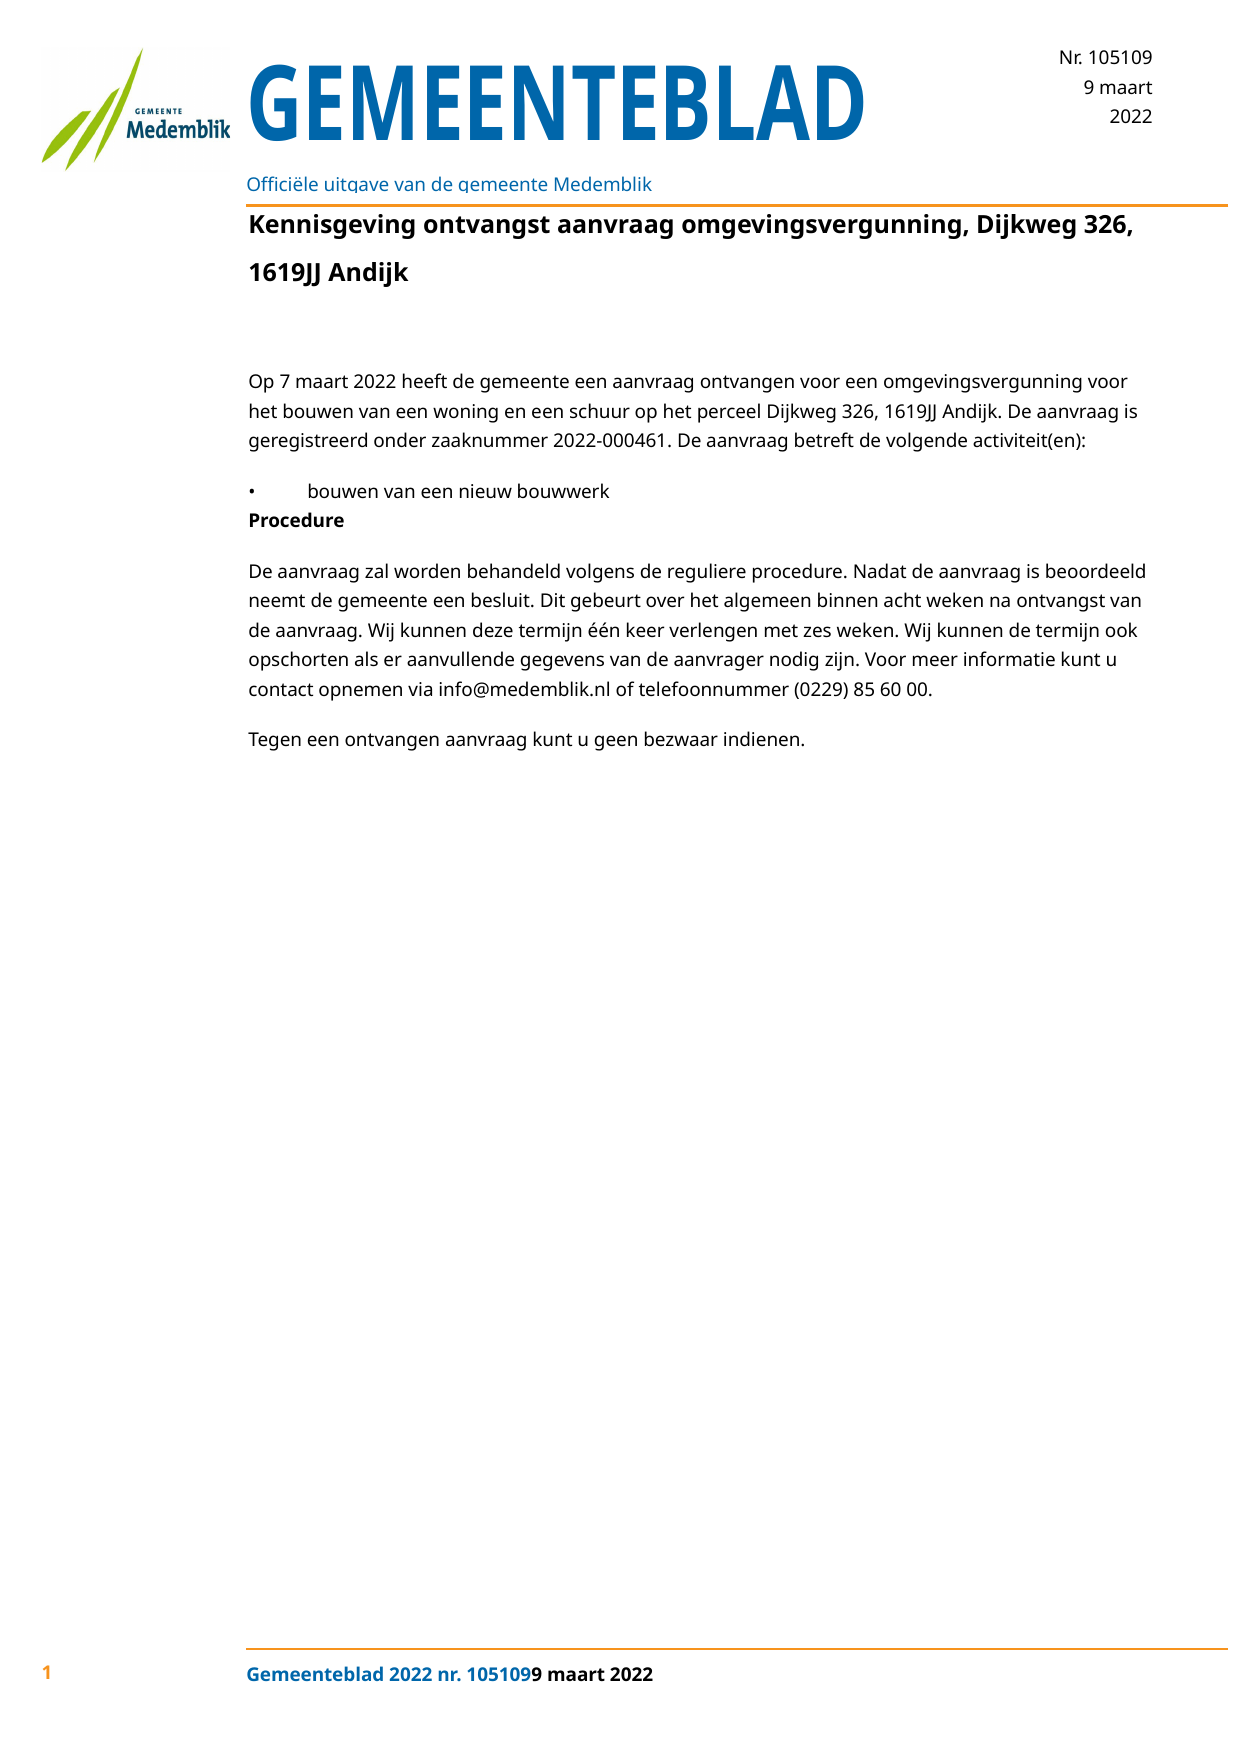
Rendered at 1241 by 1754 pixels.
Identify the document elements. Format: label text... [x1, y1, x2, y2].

picture [41, 47, 231, 172]
text Kennisgeving ontvangst aanvraag omgevingsvergunning, Dijkweg 326, 1619JJ Andijk [248, 207, 1152, 288]
text Op 7 maart 2022 heeft de gemeente een aanvraag ontvangen voor een omgevingsvergunning voor het bouwen van een woning en een schuur op het perceel Dijkweg 326, 1619JJ Andijk. De aanvraag is geregistreerd onder zaaknummer 2022-000461. De aanvraag betreft de volgende activiteit(en): [248, 368, 1152, 453]
text Procedure [248, 507, 1152, 533]
text De aanvraag zal worden behandeld volgens de reguliere procedure. Nadat de aanvraag is beoordeeld neemt de gemeente een besluit. Dit gebeurt over het algemeen binnen acht weken na ontvangst van de aanvraag. Wij kunnen deze termijn één keer verlengen met zes weken. Wij kunnen de termijn ook opschorten als er aanvullende gegevens van de aanvrager nodig zijn. Voor meer informatie kunt u contact opnemen via info@medemblik.nl of telefoonnummer (0229) 85 60 00. [248, 558, 1152, 702]
list bouwen van een nieuw bouwwerk [248, 478, 1152, 504]
text Tegen een ontvangen aanvraag kunt u geen bezwaar indienen. [248, 727, 1152, 752]
